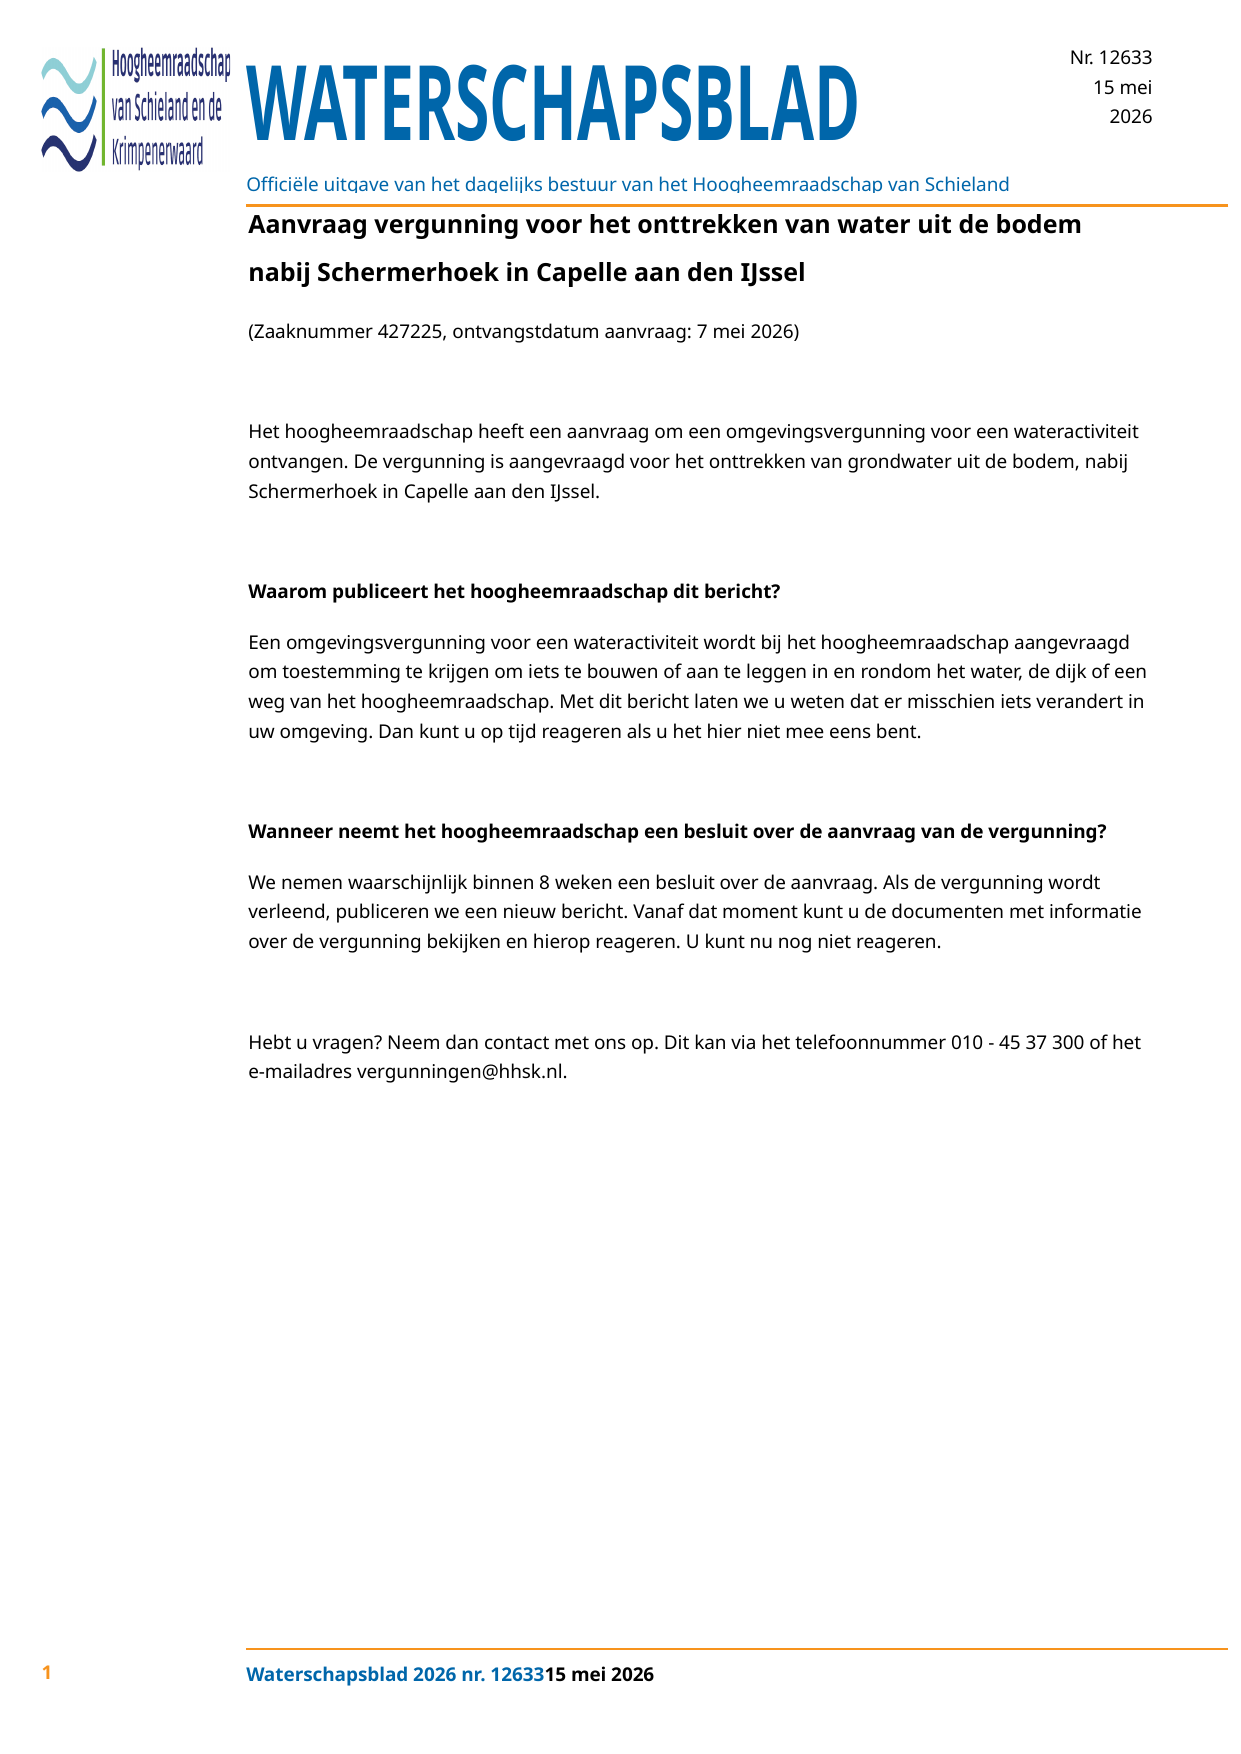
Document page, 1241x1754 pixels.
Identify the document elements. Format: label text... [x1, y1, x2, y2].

text Het hoogheemraadschap heeft een aanvraag om een omgevingsvergunning voor een wateractiviteit ontvangen. De vergunning is aangevraagd voor het onttrekken van grondwater uit de bodem, nabij Schermerhoek in Capelle aan den IJssel. [248, 419, 1152, 504]
text Hebt u vragen? Neem dan contact met ons op. Dit kan via het telefoonnummer 010 - 45 37 300 of het e-mailadres vergunningen@hhsk.nl. [248, 1029, 1152, 1084]
text Een omgevingsvergunning voor een wateractiviteit wordt bij het hoogheemraadschap aangevraagd om toestemming te krijgen om iets te bouwen of aan te leggen in en rondom het water, de dijk of een weg van het hoogheemraadschap. Met dit bericht laten we u weten dat er misschien iets verandert in uw omgeving. Dan kunt u op tijd reageren als u het hier niet mee eens bent. [248, 629, 1152, 744]
text Waarom publiceert het hoogheemraadschap dit bericht? [248, 579, 1152, 604]
text We nemen waarschijnlijk binnen 8 weken een besluit over de aanvraag. Als de vergunning wordt verleend, publiceren we een nieuw bericht. Vanaf dat moment kunt u de documenten met informatie over de vergunning bekijken en hierop reageren. U kunt nu nog niet reageren. [248, 869, 1152, 954]
text (Zaaknummer 427225, ontvangstdatum aanvraag: 7 mei 2026) [248, 318, 1152, 344]
text Wanneer neemt het hoogheemraadschap een besluit over de aanvraag van de vergunning? [248, 819, 1152, 844]
picture [41, 47, 231, 172]
text Aanvraag vergunning voor het onttrekken van water uit de bodem nabij Schermerhoek in Capelle aan den IJssel [248, 207, 1152, 288]
